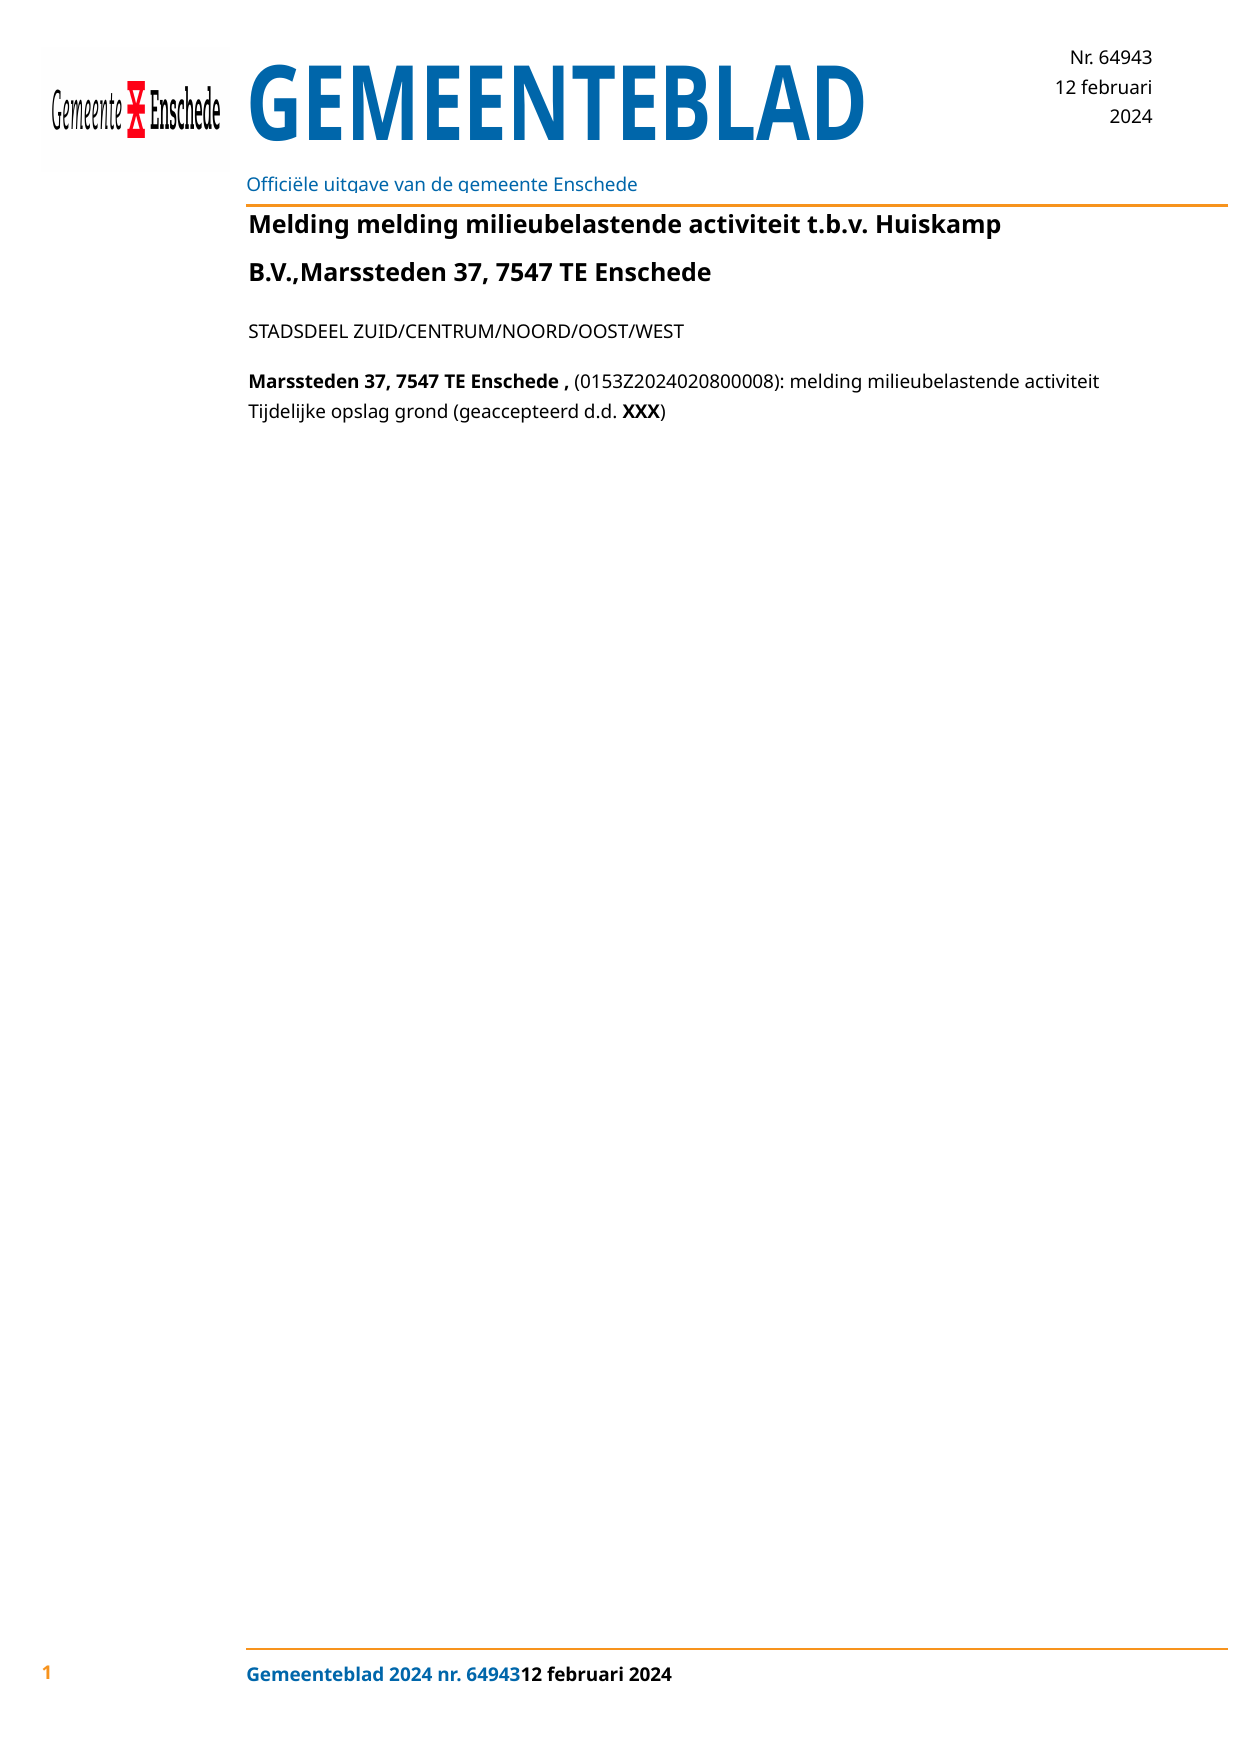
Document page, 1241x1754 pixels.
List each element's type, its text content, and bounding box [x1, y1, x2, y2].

text STADSDEEL ZUID/CENTRUM/NOORD/OOST/WEST [248, 318, 1152, 344]
text Melding melding milieubelastende activiteit t.b.v. Huiskamp B.V.,Marssteden 37, 7547 TE Enschede [248, 207, 1152, 288]
picture [41, 47, 231, 172]
text Marssteden 37, 7547 TE Enschede , (0153Z2024020800008): melding milieubelastende activiteit Tijdelijke opslag grond (geaccepteerd d.d. XXX) [248, 368, 1152, 424]
